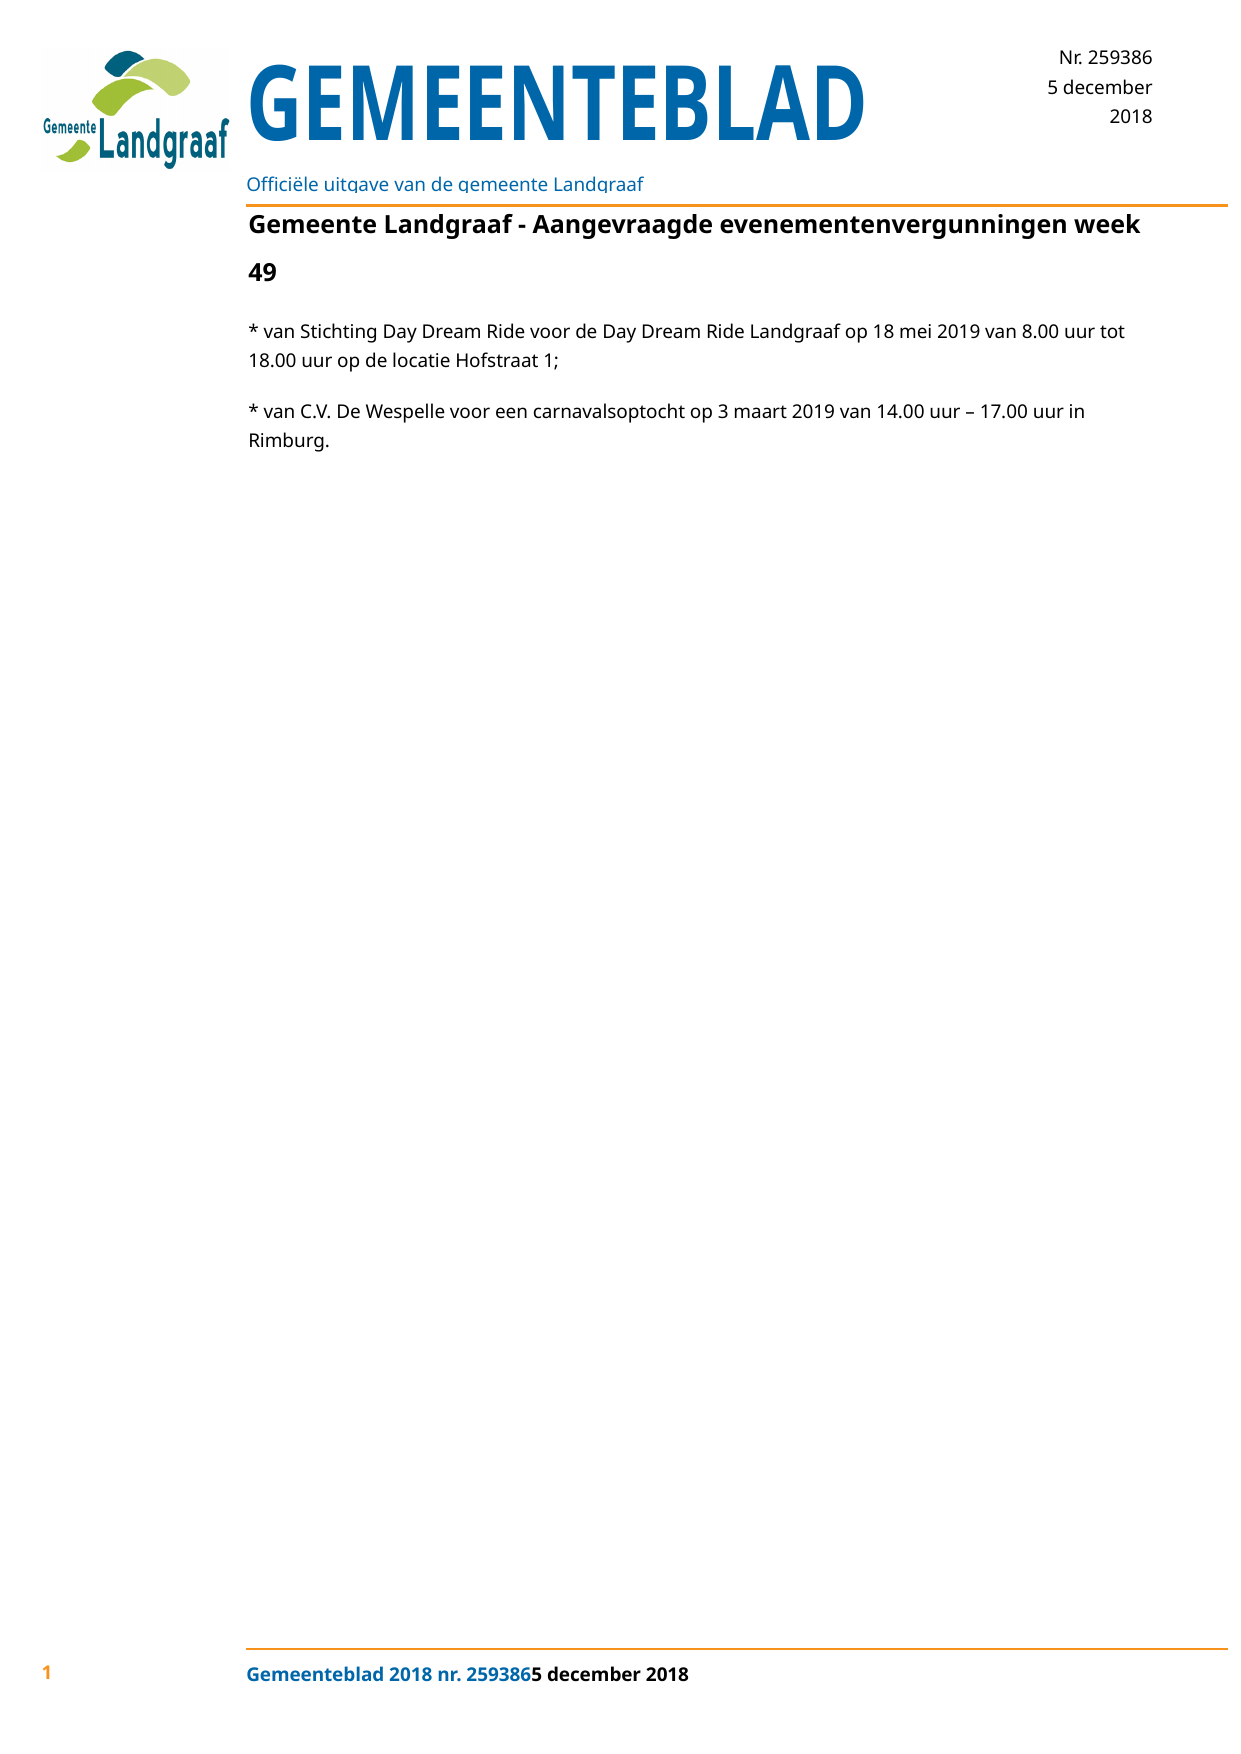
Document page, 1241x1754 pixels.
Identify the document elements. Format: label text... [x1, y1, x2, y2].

text * van Stichting Day Dream Ride voor de Day Dream Ride Landgraaf op 18 mei 2019 van 8.00 uur tot 18.00 uur op de locatie Hofstraat 1; [248, 318, 1152, 373]
picture [41, 47, 231, 172]
text Gemeente Landgraaf - Aangevraagde evenementenvergunningen week 49 [248, 207, 1152, 288]
text * van C.V. De Wespelle voor een carnavalsoptocht op 3 maart 2019 van 14.00 uur – 17.00 uur in Rimburg. [248, 398, 1152, 453]
